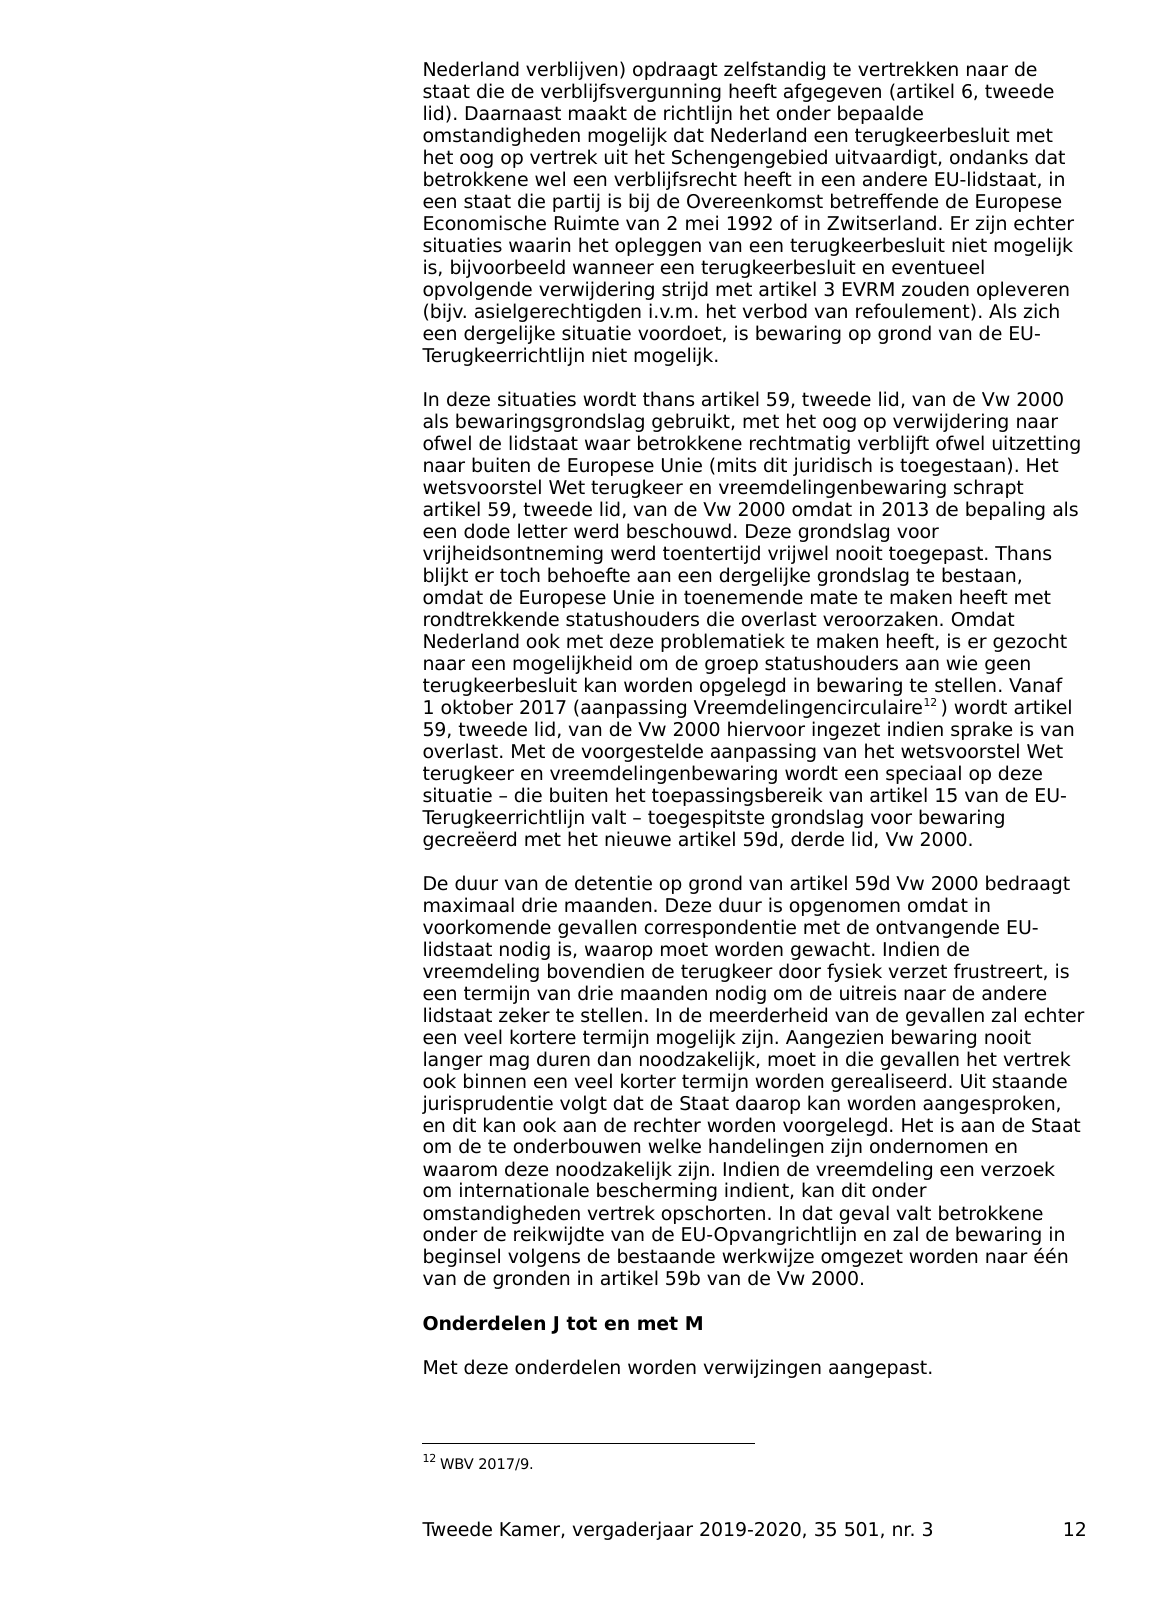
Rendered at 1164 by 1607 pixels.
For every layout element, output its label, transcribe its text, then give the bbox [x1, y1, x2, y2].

subtitle Onderdelen J tot en met M [422, 1312, 1087, 1334]
text Nederland verblijven) opdraagt zelfstandig te vertrekken naar de staat die de verblijfsvergunning heeft afgegeven (artikel 6, tweede lid). Daarnaast maakt de richtlijn het onder bepaalde omstandigheden mogelijk dat Nederland een terugkeerbesluit met het oog op vertrek uit het Schengengebied uitvaardigt, ondanks dat betrokkene wel een verblijfsrecht heeft in een andere EU-lidstaat, in een staat die partij is bij de Overeenkomst betreffende de Europese Economische Ruimte van 2 mei 1992 of in Zwitserland. Er zijn echter situaties waarin het opleggen van een terugkeerbesluit niet mogelijk is, bijvoorbeeld wanneer een terugkeerbesluit en eventueel opvolgende verwijdering strijd met artikel 3 EVRM zouden opleveren (bijv. asielgerechtigden i.v.m. het verbod van refoulement). Als zich een dergelijke situatie voordoet, is bewaring op grond van de EU-Terugkeerrichtlijn niet mogelijk. [422, 59, 1087, 367]
text WBV 2017/9. [422, 1452, 1087, 1474]
text De duur van de detentie op grond van artikel 59d Vw 2000 bedraagt maximaal drie maanden. Deze duur is opgenomen omdat in voorkomende gevallen correspondentie met de ontvangende EU-lidstaat nodig is, waarop moet worden gewacht. Indien de vreemdeling bovendien de terugkeer door fysiek verzet frustreert, is een termijn van drie maanden nodig om de uitreis naar de andere lidstaat zeker te stellen. In de meerderheid van de gevallen zal echter een veel kortere termijn mogelijk zijn. Aangezien bewaring nooit langer mag duren dan noodzakelijk, moet in die gevallen het vertrek ook binnen een veel korter termijn worden gerealiseerd. Uit staande jurisprudentie volgt dat de Staat daarop kan worden aangesproken, en dit kan ook aan de rechter worden voorgelegd. Het is aan de Staat om de te onderbouwen welke handelingen zijn ondernomen en waarom deze noodzakelijk zijn. Indien de vreemdeling een verzoek om internationale bescherming indient, kan dit onder omstandigheden vertrek opschorten. In dat geval valt betrokkene onder de reikwijdte van de EU-Opvangrichtlijn en zal de bewaring in beginsel volgens de bestaande werkwijze omgezet worden naar één van de gronden in artikel 59b van de Vw 2000. [422, 873, 1087, 1290]
text In deze situaties wordt thans artikel 59, tweede lid, van de Vw 2000 als bewaringsgrondslag gebruikt, met het oog op verwijdering naar ofwel de lidstaat waar betrokkene rechtmatig verblijft ofwel uitzetting naar buiten de Europese Unie (mits dit juridisch is toegestaan). Het wetsvoorstel Wet terugkeer en vreemdelingenbewaring schrapt artikel 59, tweede lid, van de Vw 2000 omdat in 2013 de bepaling als een dode letter werd beschouwd. Deze grondslag voor vrijheidsontneming werd toentertijd vrijwel nooit toegepast. Thans blijkt er toch behoefte aan een dergelijke grondslag te bestaan, omdat de Europese Unie in toenemende mate te maken heeft met rondtrekkende statushouders die overlast veroorzaken. Omdat Nederland ook met deze problematiek te maken heeft, is er gezocht naar een mogelijkheid om de groep statushouders aan wie geen terugkeerbesluit kan worden opgelegd in bewaring te stellen. Vanaf 1 oktober 2017 (aanpassing Vreemdelingencirculaire) wordt artikel 59, tweede lid, van de Vw 2000 hiervoor ingezet indien sprake is van overlast. Met de voorgestelde aanpassing van het wetsvoorstel Wet terugkeer en vreemdelingenbewaring wordt een speciaal op deze situatie – die buiten het toepassingsbereik van artikel 15 van de EU-Terugkeerrichtlijn valt – toegespitste grondslag voor bewaring gecreëerd met het nieuwe artikel 59d, derde lid, Vw 2000. [422, 389, 1087, 851]
text Met deze onderdelen worden verwijzingen aangepast. [422, 1357, 1087, 1379]
